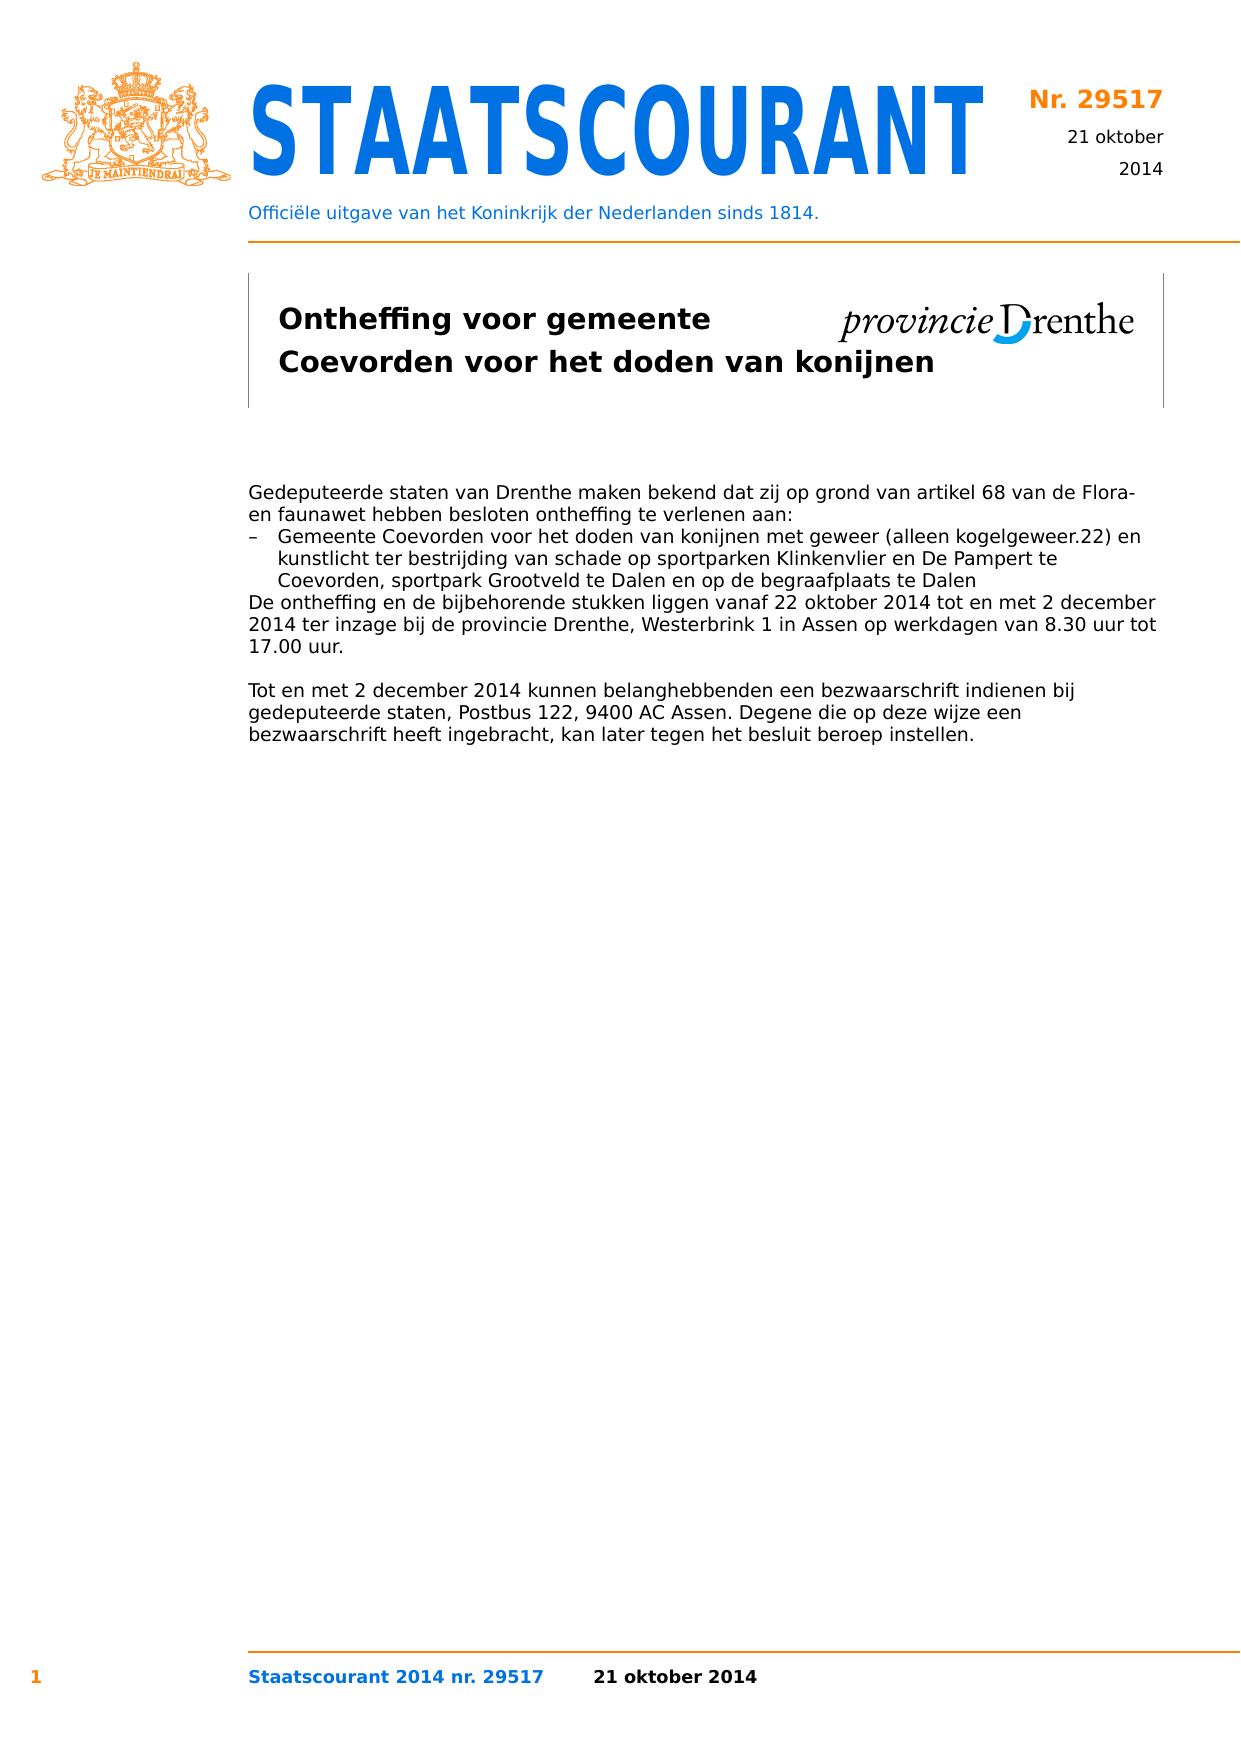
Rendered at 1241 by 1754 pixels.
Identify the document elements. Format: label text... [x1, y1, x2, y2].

table_cell Officiële uitgave van het Koninkrijk der Nederlanden sinds 1814. [248, 203, 1240, 241]
picture [838, 302, 1134, 344]
table_header STAATSCOURANT [248, 62, 998, 203]
table_cell 2014 [998, 153, 1240, 203]
text – Gemeente Coevorden voor het doden van konijnen met geweer (alleen kogelgeweer.22) en kunstlicht ter bestrijding van schade op sportparken Klinkenvlier en De Pampert te Coevorden, sportpark Grootveld te Dalen en op de begraafplaats te Dalen [248, 526, 1163, 592]
text Tot en met 2 december 2014 kunnen belanghebbenden een bezwaarschrift indienen bij gedeputeerde staten, Postbus 122, 9400 AC Assen. Degene die op deze wijze een bezwaarschrift heeft ingebracht, kan later tegen het besluit beroep instellen. [248, 680, 1163, 746]
text De ontheffing en de bijbehorende stukken liggen vanaf 22 oktober 2014 tot en met 2 december 2014 ter inzage bij de provincie Drenthe, Westerbrink 1 in Assen op werkdagen van 8.30 uur tot 17.00 uur. [248, 592, 1163, 658]
picture [41, 62, 231, 186]
table_cell 21 oktober [998, 121, 1240, 153]
text Gedeputeerde staten van Drenthe maken bekend dat zij op grond van artikel 68 van de Flora- en faunawet hebben besloten ontheffing te verlenen aan: [248, 482, 1163, 526]
table_header Nr. 29517 [998, 62, 1240, 121]
subtitle Ontheffing voor gemeente Coevorden voor het doden van konijnen [249, 273, 1163, 408]
table_header [25, 62, 248, 241]
